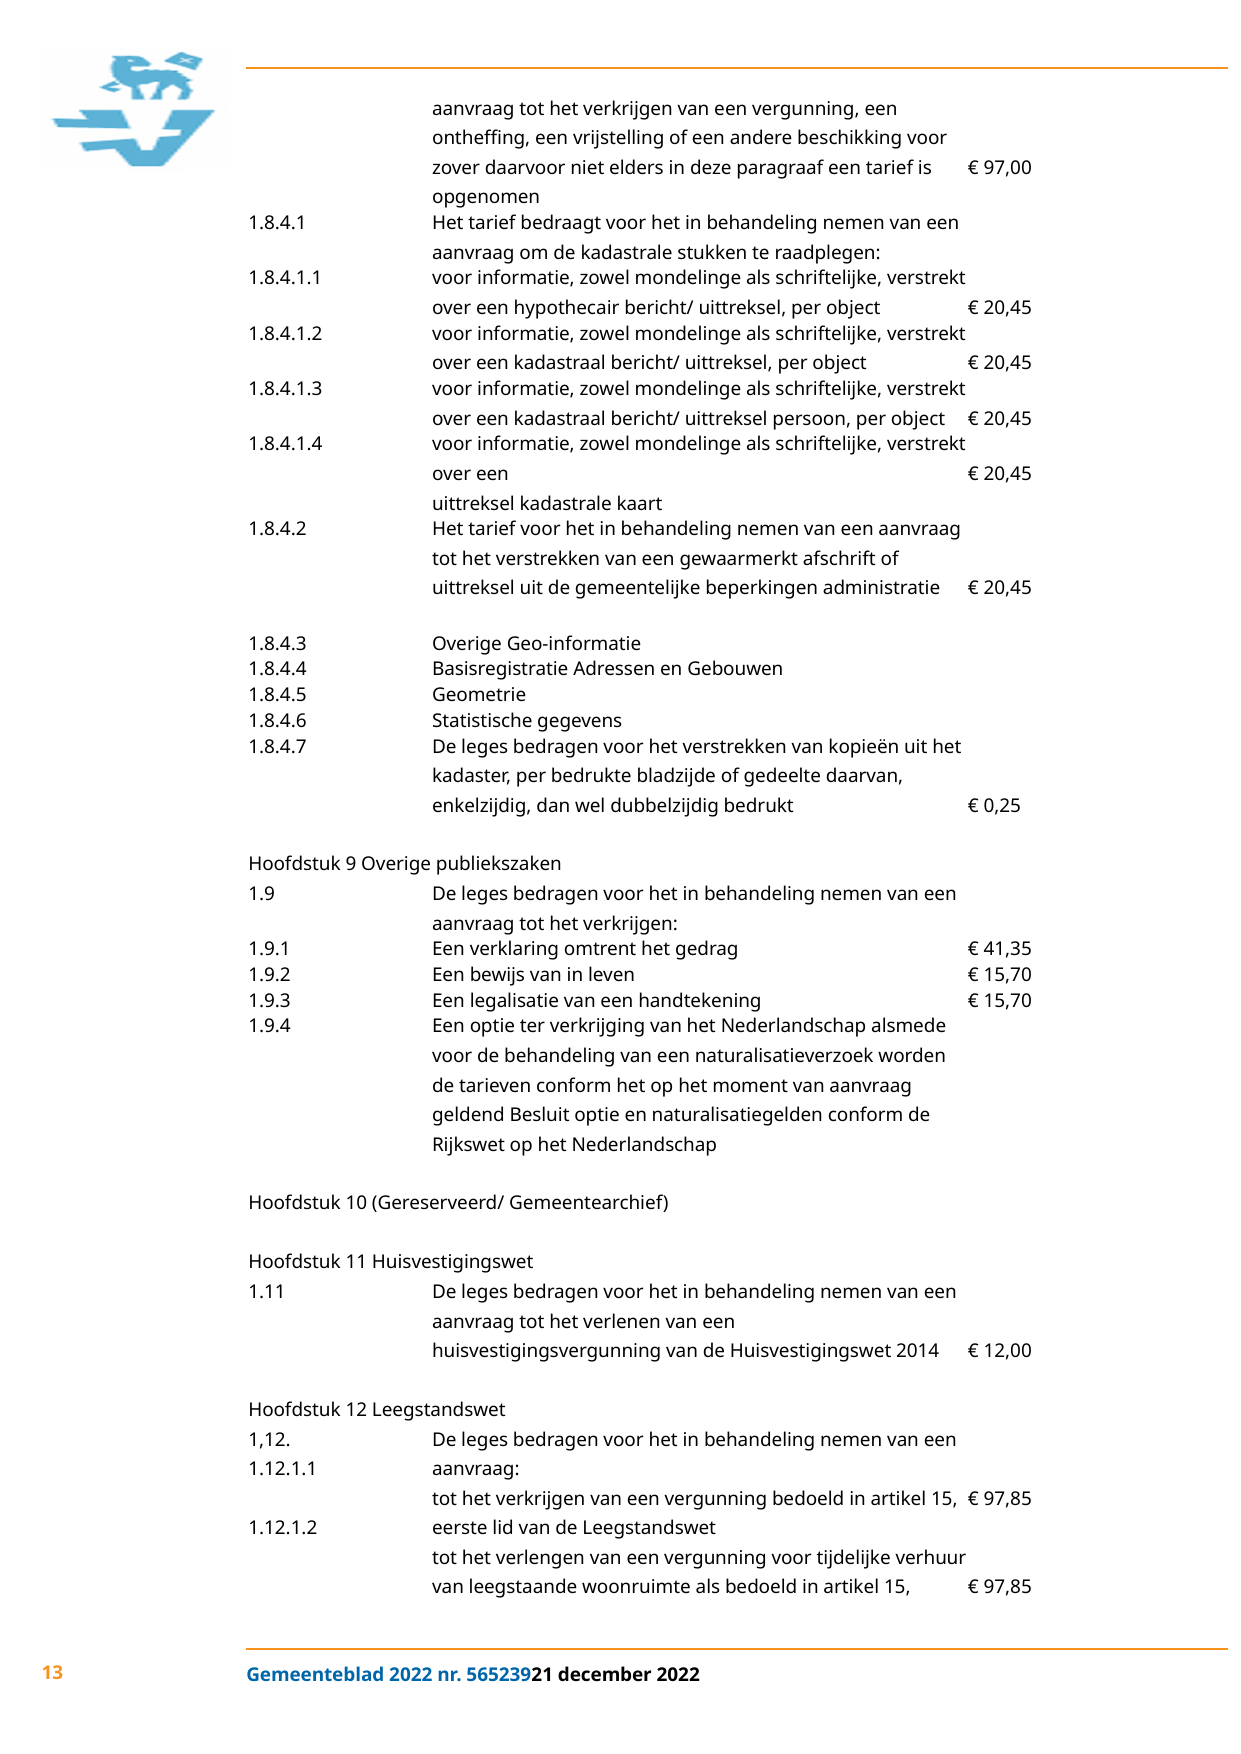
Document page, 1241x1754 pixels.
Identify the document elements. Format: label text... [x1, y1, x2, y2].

table_cell 1.8.4.1.2 [248, 320, 432, 375]
table_cell Geometrie [432, 681, 968, 707]
table_cell aanvraag tot het verkrijgen van een vergunning, een ontheffing, een vrijstelling of een andere beschikking voor zover daarvoor niet elders in deze paragraaf een tarief is opgenomen [432, 95, 968, 209]
table_header De leges bedragen voor het in behandeling nemen van een aanvraag: tot het verkrijgen van een vergunning bedoeld in artikel 15, eerste lid van de Leegstandswet tot het verlengen van een vergunning voor tijdelijke verhuur van leegstaande woonruimte als bedoeld in artikel 15, [432, 1426, 968, 1599]
table_cell € 20,45 [968, 265, 1152, 320]
table_cell 1.8.4.4 [248, 656, 432, 681]
table_cell [968, 681, 1152, 707]
table_cell € 15,70 [968, 987, 1152, 1013]
text Hoofdstuk 10 (Gereserveerd/ Gemeentearchief) [248, 1189, 1152, 1215]
table_cell voor informatie, zowel mondelinge als schriftelijke, verstrekt over een kadastraal bericht/ uittreksel, per object [432, 320, 968, 375]
table_cell voor informatie, zowel mondelinge als schriftelijke, verstrekt over een hypothecair bericht/ uittreksel, per object [432, 265, 968, 320]
table_cell 1.8.4.7 [248, 733, 432, 818]
table_header 1,12. 1.12.1.1 1.12.1.2 [248, 1426, 432, 1599]
table_cell voor informatie, zowel mondelinge als schriftelijke, verstrekt over een kadastraal bericht/ uittreksel persoon, per object [432, 375, 968, 431]
table_cell € 20,45 [968, 515, 1152, 630]
picture [41, 47, 231, 172]
table_cell 1.8.4.5 [248, 681, 432, 707]
table_header De leges bedragen voor het in behandeling nemen van een aanvraag tot het verlenen van een huisvestigingsvergunning van de Huisvestigingswet 2014 [432, 1279, 968, 1363]
table_cell Overige Geo-informatie [432, 630, 968, 656]
table_cell Een optie ter verkrijging van het Nederlandschap alsmede voor de behandeling van een naturalisatieverzoek worden de tarieven conform het op het moment van aanvraag geldend Besluit optie en naturalisatiegelden conform de Rijkswet op het Nederlandschap [432, 1013, 968, 1157]
table_cell 1.8.4.2 [248, 515, 432, 630]
table_header € 12,00 [968, 1279, 1152, 1363]
table_cell Een legalisatie van een handtekening [432, 987, 968, 1013]
table_header [968, 880, 1152, 936]
table_cell 1.8.4.1.1 [248, 265, 432, 320]
table_cell € 20,45 [968, 320, 1152, 375]
table_cell Statistische gegevens [432, 707, 968, 733]
text Hoofdstuk 9 Overige publiekszaken [248, 851, 1152, 876]
table_cell € 0,25 [968, 733, 1152, 818]
table_cell 1.9.1 [248, 936, 432, 961]
table_header 1.11 [248, 1279, 432, 1363]
table_cell Het tarief bedraagt voor het in behandeling nemen van een aanvraag om de kadastrale stukken te raadplegen: [432, 209, 968, 264]
table_header 1.9 [248, 880, 432, 936]
text Hoofdstuk 12 Leegstandswet [248, 1396, 1152, 1422]
table_cell Een verklaring omtrent het gedrag [432, 936, 968, 961]
table_cell [968, 656, 1152, 681]
table_cell [968, 630, 1152, 656]
table_cell € 20,45 [968, 431, 1152, 515]
table_cell Het tarief voor het in behandeling nemen van een aanvraag tot het verstrekken van een gewaarmerkt afschrift of uittreksel uit de gemeentelijke beperkingen administratie [432, 515, 968, 630]
table_cell 1.8.4.1 [248, 209, 432, 264]
table_cell Basisregistratie Adressen en Gebouwen [432, 656, 968, 681]
table_cell € 41,35 [968, 936, 1152, 961]
table_cell 1.8.4.1.4 [248, 431, 432, 515]
table_cell [248, 95, 432, 209]
table_cell [968, 1013, 1152, 1157]
table_cell 1.9.4 [248, 1013, 432, 1157]
table_cell 1.9.2 [248, 961, 432, 987]
table_cell 1.8.4.3 [248, 630, 432, 656]
table_cell 1.9.3 [248, 987, 432, 1013]
table_header € 97,85 € 97,85 [968, 1426, 1152, 1599]
table_header De leges bedragen voor het in behandeling nemen van een aanvraag tot het verkrijgen: [432, 880, 968, 936]
table_cell 1.8.4.6 [248, 707, 432, 733]
table_cell Een bewijs van in leven [432, 961, 968, 987]
table_cell De leges bedragen voor het verstrekken van kopieën uit het kadaster, per bedrukte bladzijde of gedeelte daarvan, enkelzijdig, dan wel dubbelzijdig bedrukt [432, 733, 968, 818]
table_cell € 97,00 [968, 95, 1152, 209]
text Hoofdstuk 11 Huisvestigingswet [248, 1249, 1152, 1274]
table_cell € 20,45 [968, 375, 1152, 431]
table_cell [968, 707, 1152, 733]
table_cell [968, 209, 1152, 264]
table_cell voor informatie, zowel mondelinge als schriftelijke, verstrekt over een uittreksel kadastrale kaart [432, 431, 968, 515]
table_cell 1.8.4.1.3 [248, 375, 432, 431]
table_cell € 15,70 [968, 961, 1152, 987]
